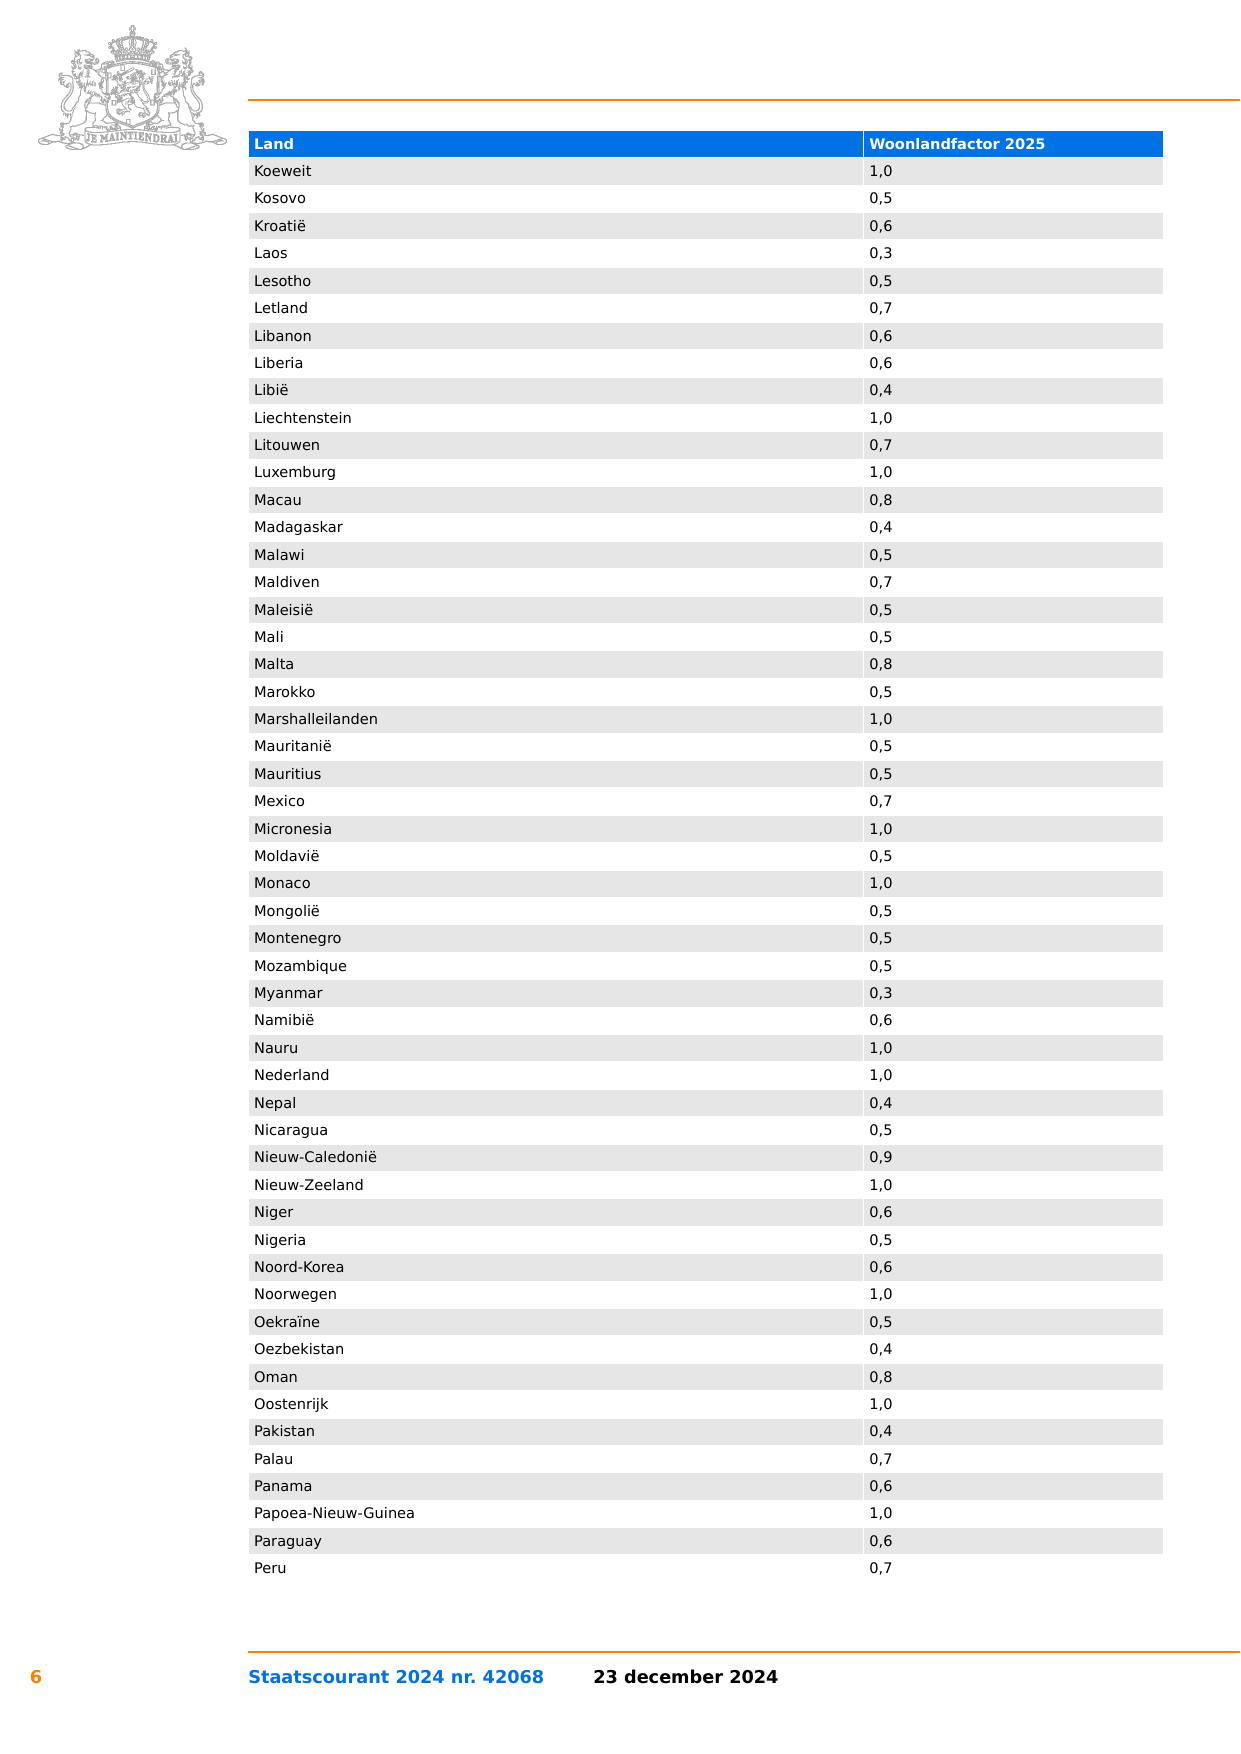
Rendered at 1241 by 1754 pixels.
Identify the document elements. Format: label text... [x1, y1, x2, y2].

picture [38, 25, 227, 150]
table_cell 0,8 [864, 651, 1163, 678]
table_cell 1,0 [864, 158, 1163, 185]
table_cell 1,0 [864, 1282, 1163, 1308]
table_cell Oekraïne [249, 1309, 863, 1335]
table_cell Malta [249, 651, 863, 678]
table_cell Pakistan [249, 1419, 863, 1445]
table_cell 0,5 [864, 1309, 1163, 1335]
table_cell 0,4 [864, 1336, 1163, 1363]
table_cell 0,6 [864, 1528, 1163, 1554]
table_cell Liechtenstein [249, 405, 863, 431]
table_cell Lesotho [249, 268, 863, 294]
table_cell 0,3 [864, 980, 1163, 1007]
table_cell Marokko [249, 679, 863, 705]
table_cell 1,0 [864, 816, 1163, 842]
table_cell 0,6 [864, 1254, 1163, 1281]
table_cell Laos [249, 241, 863, 267]
table_cell Papoea-Nieuw-Guinea [249, 1501, 863, 1527]
table_cell Noorwegen [249, 1282, 863, 1308]
table_cell Mauritanië [249, 734, 863, 760]
table_cell 0,7 [864, 432, 1163, 459]
table_cell Palau [249, 1446, 863, 1472]
table_cell Mozambique [249, 953, 863, 979]
table_cell 0,5 [864, 186, 1163, 212]
table_cell 0,5 [864, 734, 1163, 760]
table_cell Nicaragua [249, 1117, 863, 1143]
table_cell Myanmar [249, 980, 863, 1007]
table_cell 0,7 [864, 295, 1163, 322]
table_cell Maleisië [249, 597, 863, 623]
table_cell 0,5 [864, 679, 1163, 705]
table_cell Mexico [249, 789, 863, 815]
table_cell Kroatië [249, 213, 863, 239]
table_cell Kosovo [249, 186, 863, 212]
table_cell Nepal [249, 1090, 863, 1116]
table_cell 1,0 [864, 1035, 1163, 1061]
table_cell 0,9 [864, 1145, 1163, 1171]
table_header Woonlandfactor 2025 [864, 131, 1163, 157]
table_cell Macau [249, 487, 863, 513]
table_cell 0,5 [864, 761, 1163, 787]
table_cell 0,4 [864, 515, 1163, 541]
table_cell Paraguay [249, 1528, 863, 1554]
table_cell Montenegro [249, 925, 863, 952]
table_cell 0,5 [864, 542, 1163, 568]
table_cell Namibië [249, 1008, 863, 1034]
table_cell 1,0 [864, 1391, 1163, 1417]
table_cell 0,4 [864, 1090, 1163, 1116]
table_cell 0,5 [864, 898, 1163, 924]
table_cell 0,7 [864, 1446, 1163, 1472]
table_cell 1,0 [864, 1063, 1163, 1089]
table_cell Maldiven [249, 569, 863, 596]
table_header Land [249, 131, 863, 157]
table_cell Monaco [249, 871, 863, 897]
table_cell 0,3 [864, 241, 1163, 267]
table_cell Madagaskar [249, 515, 863, 541]
table_cell Mongolië [249, 898, 863, 924]
table_cell 0,6 [864, 213, 1163, 239]
table_cell Oman [249, 1364, 863, 1390]
table_cell Niger [249, 1199, 863, 1226]
table_cell 0,4 [864, 1419, 1163, 1445]
table_cell 0,7 [864, 569, 1163, 596]
table_cell 0,6 [864, 323, 1163, 349]
table_cell Nigeria [249, 1227, 863, 1253]
table_cell Libië [249, 378, 863, 404]
table_cell Letland [249, 295, 863, 322]
table_cell 0,5 [864, 953, 1163, 979]
table_cell 0,4 [864, 378, 1163, 404]
table_cell 0,6 [864, 1199, 1163, 1226]
table_cell 0,5 [864, 624, 1163, 650]
table_cell Moldavië [249, 843, 863, 869]
table_cell Nederland [249, 1063, 863, 1089]
table_cell 0,5 [864, 597, 1163, 623]
table_cell 1,0 [864, 1172, 1163, 1198]
table_cell Mali [249, 624, 863, 650]
table_cell 0,6 [864, 1008, 1163, 1034]
table_cell 0,6 [864, 1473, 1163, 1500]
table_cell Luxemburg [249, 460, 863, 486]
table_cell Oostenrijk [249, 1391, 863, 1417]
table_cell Noord-Korea [249, 1254, 863, 1281]
table_cell Koeweit [249, 158, 863, 185]
table_cell Nauru [249, 1035, 863, 1061]
table_cell 0,7 [864, 789, 1163, 815]
table_cell 0,5 [864, 1227, 1163, 1253]
table_cell 0,5 [864, 843, 1163, 869]
table_cell Liberia [249, 350, 863, 376]
table_cell Libanon [249, 323, 863, 349]
table_cell Litouwen [249, 432, 863, 459]
table_cell Peru [249, 1556, 863, 1582]
table_cell Malawi [249, 542, 863, 568]
table_cell 0,5 [864, 268, 1163, 294]
table_cell 1,0 [864, 1501, 1163, 1527]
table_cell 1,0 [864, 460, 1163, 486]
table_cell Marshalleilanden [249, 706, 863, 733]
table_cell Nieuw-Zeeland [249, 1172, 863, 1198]
table_cell 0,6 [864, 350, 1163, 376]
table_cell 0,5 [864, 925, 1163, 952]
table_cell Oezbekistan [249, 1336, 863, 1363]
table_cell 1,0 [864, 405, 1163, 431]
table_cell Panama [249, 1473, 863, 1500]
table_cell 0,8 [864, 1364, 1163, 1390]
table_cell 0,8 [864, 487, 1163, 513]
table_cell Micronesia [249, 816, 863, 842]
table_cell 0,5 [864, 1117, 1163, 1143]
table_cell Mauritius [249, 761, 863, 787]
table_cell 1,0 [864, 706, 1163, 733]
table_cell 0,7 [864, 1556, 1163, 1582]
table_cell Nieuw-Caledonië [249, 1145, 863, 1171]
table_cell 1,0 [864, 871, 1163, 897]
